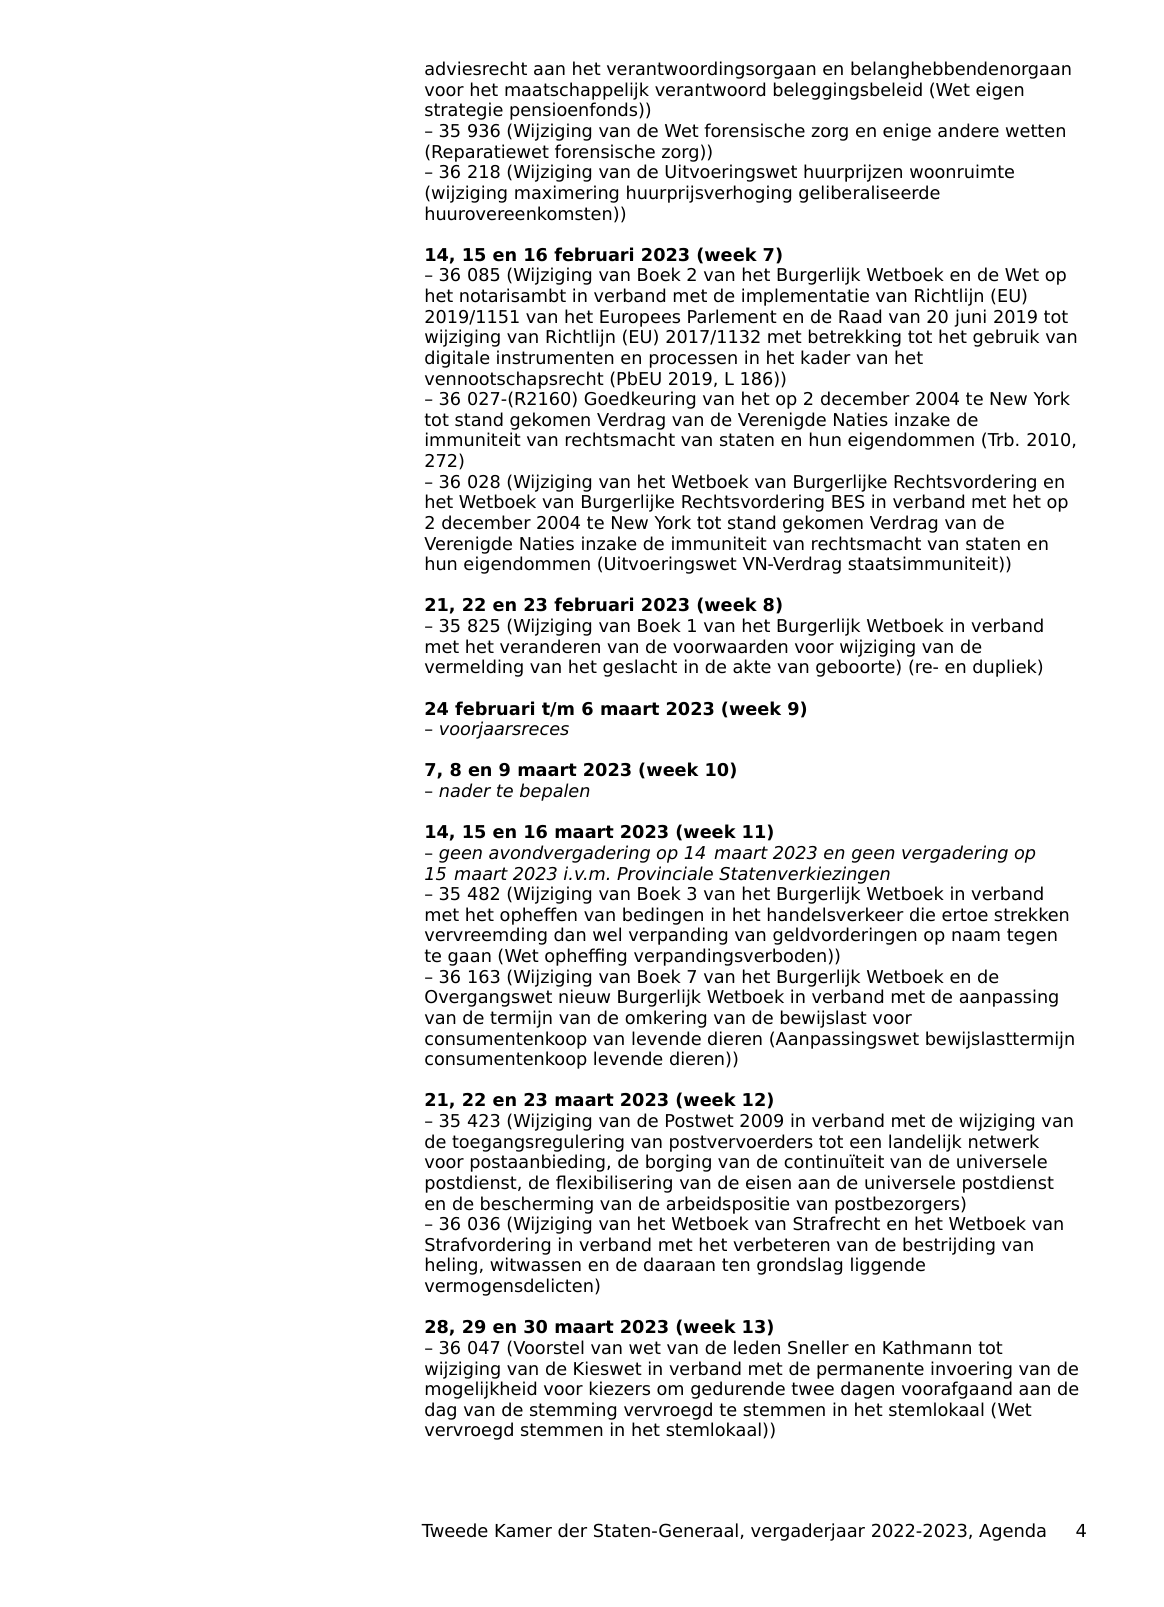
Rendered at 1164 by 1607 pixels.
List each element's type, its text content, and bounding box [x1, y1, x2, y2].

table_cell [401, 265, 418, 389]
table_cell [401, 121, 418, 162]
table_cell [401, 59, 418, 121]
table_cell [77, 1297, 401, 1317]
table_cell [77, 616, 401, 678]
table_cell [401, 389, 418, 472]
table_cell [401, 162, 418, 224]
table_cell [418, 1070, 1087, 1090]
table_cell [77, 822, 401, 843]
table_cell [77, 781, 401, 802]
table_cell [418, 678, 1087, 698]
table_cell [77, 575, 401, 595]
table_cell [401, 1070, 418, 1090]
table_cell 14, 15 en 16 maart 2023 (week 11) [418, 822, 1087, 843]
table_cell [401, 1317, 418, 1338]
table_cell [77, 884, 401, 967]
table_cell [401, 740, 418, 760]
table_cell [77, 740, 401, 760]
table_cell – 35 423 (Wijziging van de Postwet 2009 in verband met de wijziging van de toegangsregulering van postvervoerders tot een landelijk netwerk voor postaanbieding, de borging van de continuïteit van de universele postdienst, de flexibilisering van de eisen aan de universele postdienst en de bescherming van de arbeidspositie van postbezorgers) [418, 1111, 1087, 1214]
table_cell [401, 719, 418, 740]
table_cell 28, 29 en 30 maart 2023 (week 13) [418, 1317, 1087, 1338]
table_cell [401, 822, 418, 843]
table_cell – voorjaarsreces [418, 719, 1087, 740]
table_cell [77, 59, 401, 121]
table_cell [401, 1214, 418, 1297]
table_cell [77, 1111, 401, 1214]
table_cell 21, 22 en 23 februari 2023 (week 8) [418, 595, 1087, 616]
table_cell [77, 719, 401, 740]
table_cell [401, 699, 418, 719]
table_cell 24 februari t/m 6 maart 2023 (week 9) [418, 699, 1087, 719]
table_cell [77, 802, 401, 822]
table_cell [401, 884, 418, 967]
table_cell [401, 802, 418, 822]
table_cell [77, 967, 401, 1070]
table_cell [77, 245, 401, 265]
table_cell [401, 1297, 418, 1317]
table_cell – 36 218 (Wijziging van de Uitvoeringswet huurprijzen woonruimte (wijziging maximering huurprijsverhoging geliberaliseerde huurovereenkomsten)) [418, 162, 1087, 224]
table_cell – nader te bepalen [418, 781, 1087, 802]
table_cell [77, 1317, 401, 1338]
table_cell [77, 162, 401, 224]
table_cell – 36 085 (Wijziging van Boek 2 van het Burgerlijk Wetboek en de Wet op het notarisambt in verband met de implementatie van Richtlijn (EU) 2019/1151 van het Europees Parlement en de Raad van 20 juni 2019 tot wijziging van Richtlijn (EU) 2017/1132 met betrekking tot het gebruik van digitale instrumenten en processen in het kader van het vennootschapsrecht (PbEU 2019, L 186)) [418, 265, 1087, 389]
table_cell – 36 036 (Wijziging van het Wetboek van Strafrecht en het Wetboek van Strafvordering in verband met het verbeteren van de bestrijding van heling, witwassen en de daaraan ten grondslag liggende vermogensdelicten) [418, 1214, 1087, 1297]
table_cell [401, 843, 418, 884]
table_cell [401, 616, 418, 678]
table_cell [418, 740, 1087, 760]
table_cell – 35 936 (Wijziging van de Wet forensische zorg en enige andere wetten (Reparatiewet forensische zorg)) [418, 121, 1087, 162]
table_cell [401, 678, 418, 698]
table_cell – 35 482 (Wijziging van Boek 3 van het Burgerlijk Wetboek in verband met het opheffen van bedingen in het handelsverkeer die ertoe strekken vervreemding dan wel verpanding van geldvorderingen op naam tegen te gaan (Wet opheffing verpandingsverboden)) [418, 884, 1087, 967]
table_cell – geen avondvergadering op 14 maart 2023 en geen vergadering op 15 maart 2023 i.v.m. Provinciale Statenverkiezingen [418, 843, 1087, 884]
table_cell – 36 027-(R2160) Goedkeuring van het op 2 december 2004 te New York tot stand gekomen Verdrag van de Verenigde Naties inzake de immuniteit van rechtsmacht van staten en hun eigendommen (Trb. 2010, 272) [418, 389, 1087, 472]
table_cell [77, 843, 401, 884]
table_cell [401, 1090, 418, 1111]
table_cell 7, 8 en 9 maart 2023 (week 10) [418, 760, 1087, 781]
table_cell [401, 967, 418, 1070]
table_cell [401, 1338, 418, 1441]
table_cell [401, 245, 418, 265]
table_cell [77, 265, 401, 389]
table_cell [418, 575, 1087, 595]
table_cell [401, 760, 418, 781]
table_cell [77, 678, 401, 698]
table_cell [418, 1297, 1087, 1317]
table_cell [418, 802, 1087, 822]
table_cell [401, 224, 418, 245]
table_cell [77, 224, 401, 245]
table_cell [401, 1111, 418, 1214]
table_cell adviesrecht aan het verantwoordingsorgaan en belanghebbendenorgaan voor het maatschappelijk verantwoord beleggingsbeleid (Wet eigen strategie pensioenfonds)) [418, 59, 1087, 121]
table_cell [401, 781, 418, 802]
table_cell [401, 575, 418, 595]
table_cell [77, 1214, 401, 1297]
table_cell [77, 1090, 401, 1111]
table_cell [77, 595, 401, 616]
table_cell [77, 1338, 401, 1441]
table_cell [77, 699, 401, 719]
table_cell – 36 163 (Wijziging van Boek 7 van het Burgerlijk Wetboek en de Overgangswet nieuw Burgerlijk Wetboek in verband met de aanpassing van de termijn van de omkering van de bewijslast voor consumentenkoop van levende dieren (Aanpassingswet bewijslasttermijn consumentenkoop levende dieren)) [418, 967, 1087, 1070]
table_cell 21, 22 en 23 maart 2023 (week 12) [418, 1090, 1087, 1111]
table_cell [401, 595, 418, 616]
table_cell [418, 224, 1087, 245]
table_cell [77, 389, 401, 472]
table_cell [77, 760, 401, 781]
table_cell [77, 472, 401, 575]
table_cell 14, 15 en 16 februari 2023 (week 7) [418, 245, 1087, 265]
table_cell [77, 1070, 401, 1090]
table_cell [77, 121, 401, 162]
table_cell – 36 047 (Voorstel van wet van de leden Sneller en Kathmann tot wijziging van de Kieswet in verband met de permanente invoering van de mogelijkheid voor kiezers om gedurende twee dagen voorafgaand aan de dag van de stemming vervroegd te stemmen in het stemlokaal (Wet vervroegd stemmen in het stemlokaal)) [418, 1338, 1087, 1441]
table_cell – 36 028 (Wijziging van het Wetboek van Burgerlijke Rechtsvordering en het Wetboek van Burgerlijke Rechtsvordering BES in verband met het op 2 december 2004 te New York tot stand gekomen Verdrag van de Verenigde Naties inzake de immuniteit van rechtsmacht van staten en hun eigendommen (Uitvoeringswet VN-Verdrag staatsimmuniteit)) [418, 472, 1087, 575]
table_cell [401, 472, 418, 575]
table_cell – 35 825 (Wijziging van Boek 1 van het Burgerlijk Wetboek in verband met het veranderen van de voorwaarden voor wijziging van de vermelding van het geslacht in de akte van geboorte) (re- en dupliek) [418, 616, 1087, 678]
